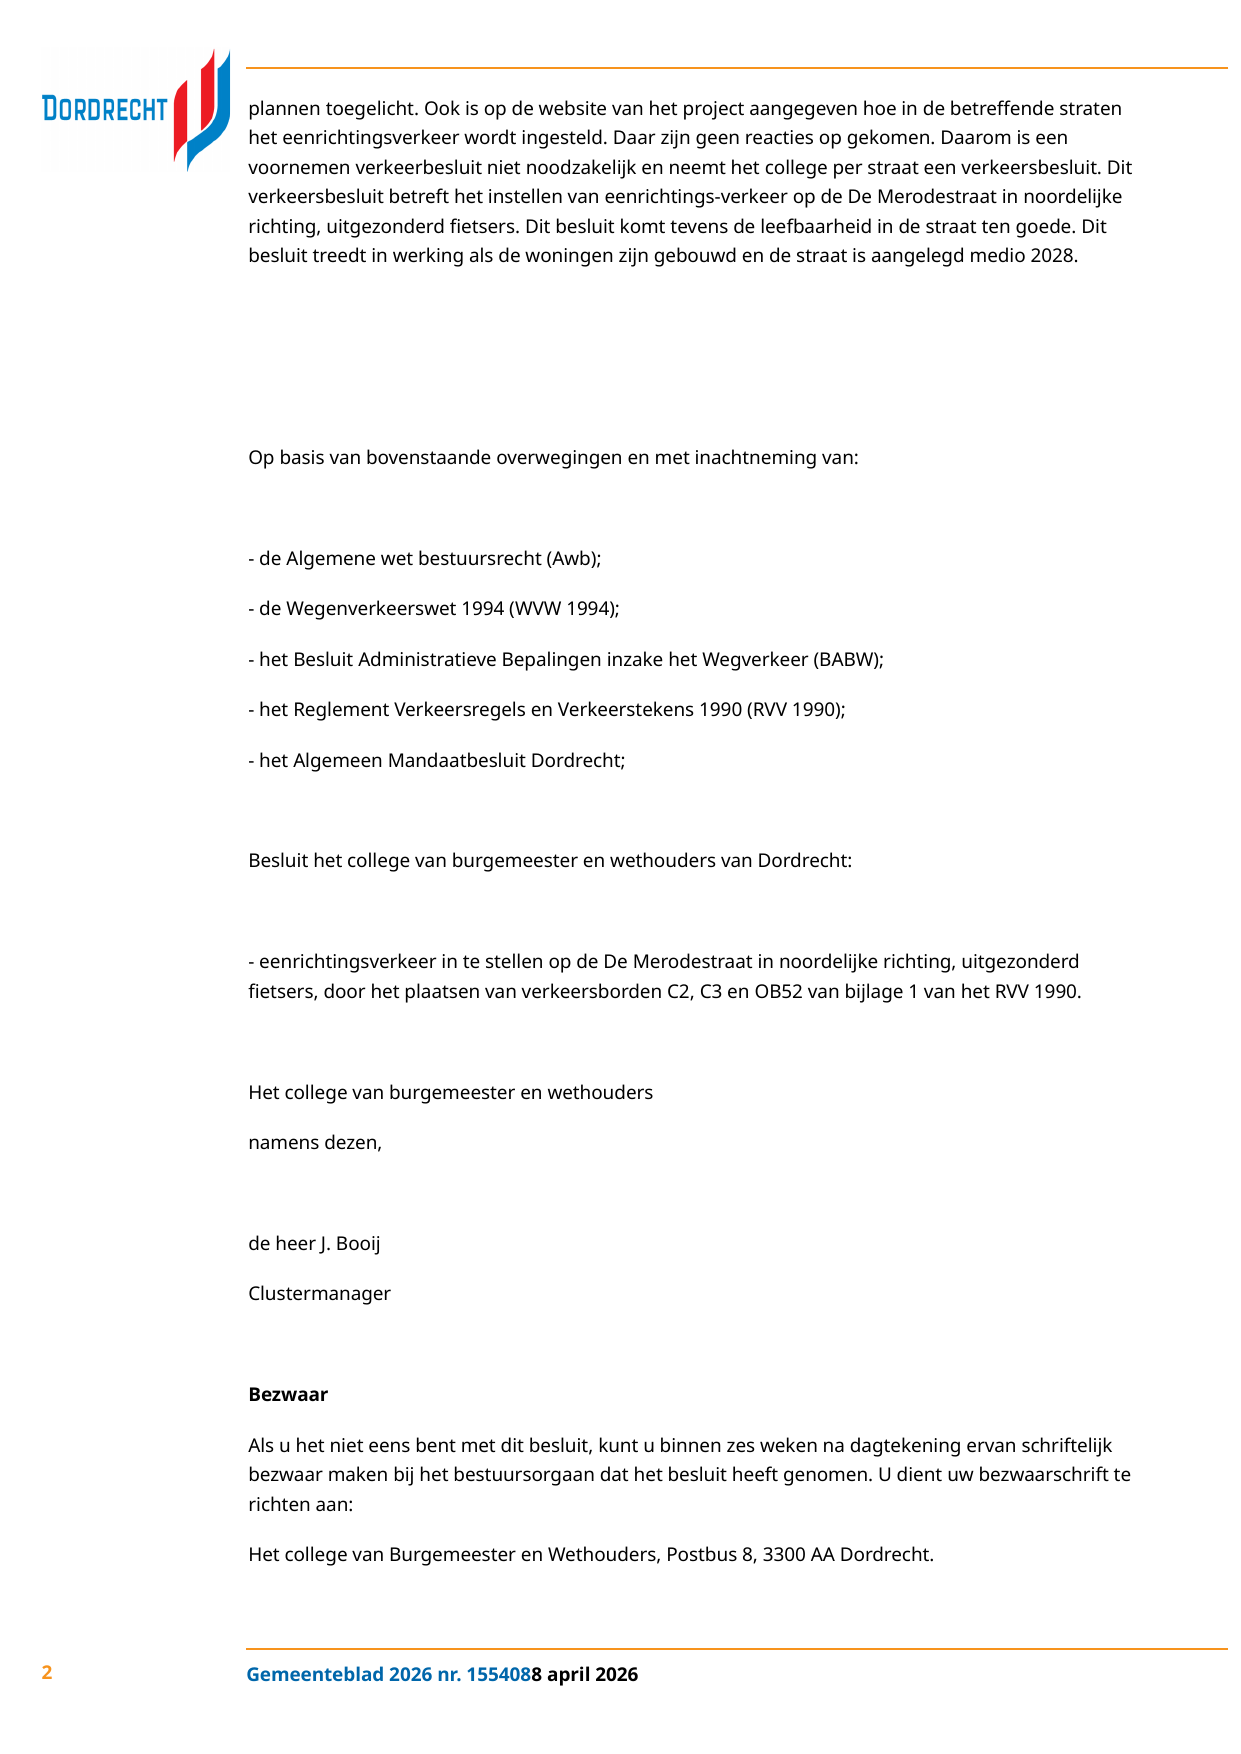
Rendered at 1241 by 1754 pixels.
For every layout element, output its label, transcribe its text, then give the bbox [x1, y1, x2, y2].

text Bezwaar [248, 1381, 1152, 1407]
text Clustermanager [248, 1281, 1152, 1306]
text - eenrichtingsverkeer in te stellen op de De Merodestraat in noordelijke richting, uitgezonderd fietsers, door het plaatsen van verkeersborden C2, C3 en OB52 van bijlage 1 van het RVV 1990. [248, 948, 1152, 1004]
text - de Algemene wet bestuursrecht (Awb); [248, 545, 1152, 571]
text namens dezen, [248, 1129, 1152, 1155]
text - het Algemeen Mandaatbesluit Dordrecht; [248, 747, 1152, 773]
text - de Wegenverkeerswet 1994 (WVW 1994); [248, 596, 1152, 621]
text Als u het niet eens bent met dit besluit, kunt u binnen zes weken na dagtekening ervan schriftelijk bezwaar maken bij het bestuursorgaan dat het besluit heeft genomen. U dient uw bezwaarschrift te richten aan: [248, 1432, 1152, 1517]
text plannen toegelicht. Ook is op de website van het project aangegeven hoe in de betreffende straten het eenrichtingsverkeer wordt ingesteld. Daar zijn geen reacties op gekomen. Daarom is een voornemen verkeerbesluit niet noodzakelijk en neemt het college per straat een verkeersbesluit. Dit verkeersbesluit betreft het instellen van eenrichtings-verkeer op de De Merodestraat in noordelijke richting, uitgezonderd fietsers. Dit besluit komt tevens de leefbaarheid in de straat ten goede. Dit besluit treedt in werking als de woningen zijn gebouwd en de straat is aangelegd medio 2028. [248, 95, 1152, 268]
text - het Reglement Verkeersregels en Verkeerstekens 1990 (RVV 1990); [248, 696, 1152, 722]
text - het Besluit Administratieve Bepalingen inzake het Wegverkeer (BABW); [248, 646, 1152, 672]
text Op basis van bovenstaande overwegingen en met inachtneming van: [248, 444, 1152, 470]
text Besluit het college van burgemeester en wethouders van Dordrecht: [248, 848, 1152, 873]
text Het college van Burgemeester en Wethouders, Postbus 8, 3300 AA Dordrecht. [248, 1541, 1152, 1567]
text de heer J. Booij [248, 1230, 1152, 1256]
picture [41, 47, 231, 172]
text Het college van burgemeester en wethouders [248, 1079, 1152, 1105]
